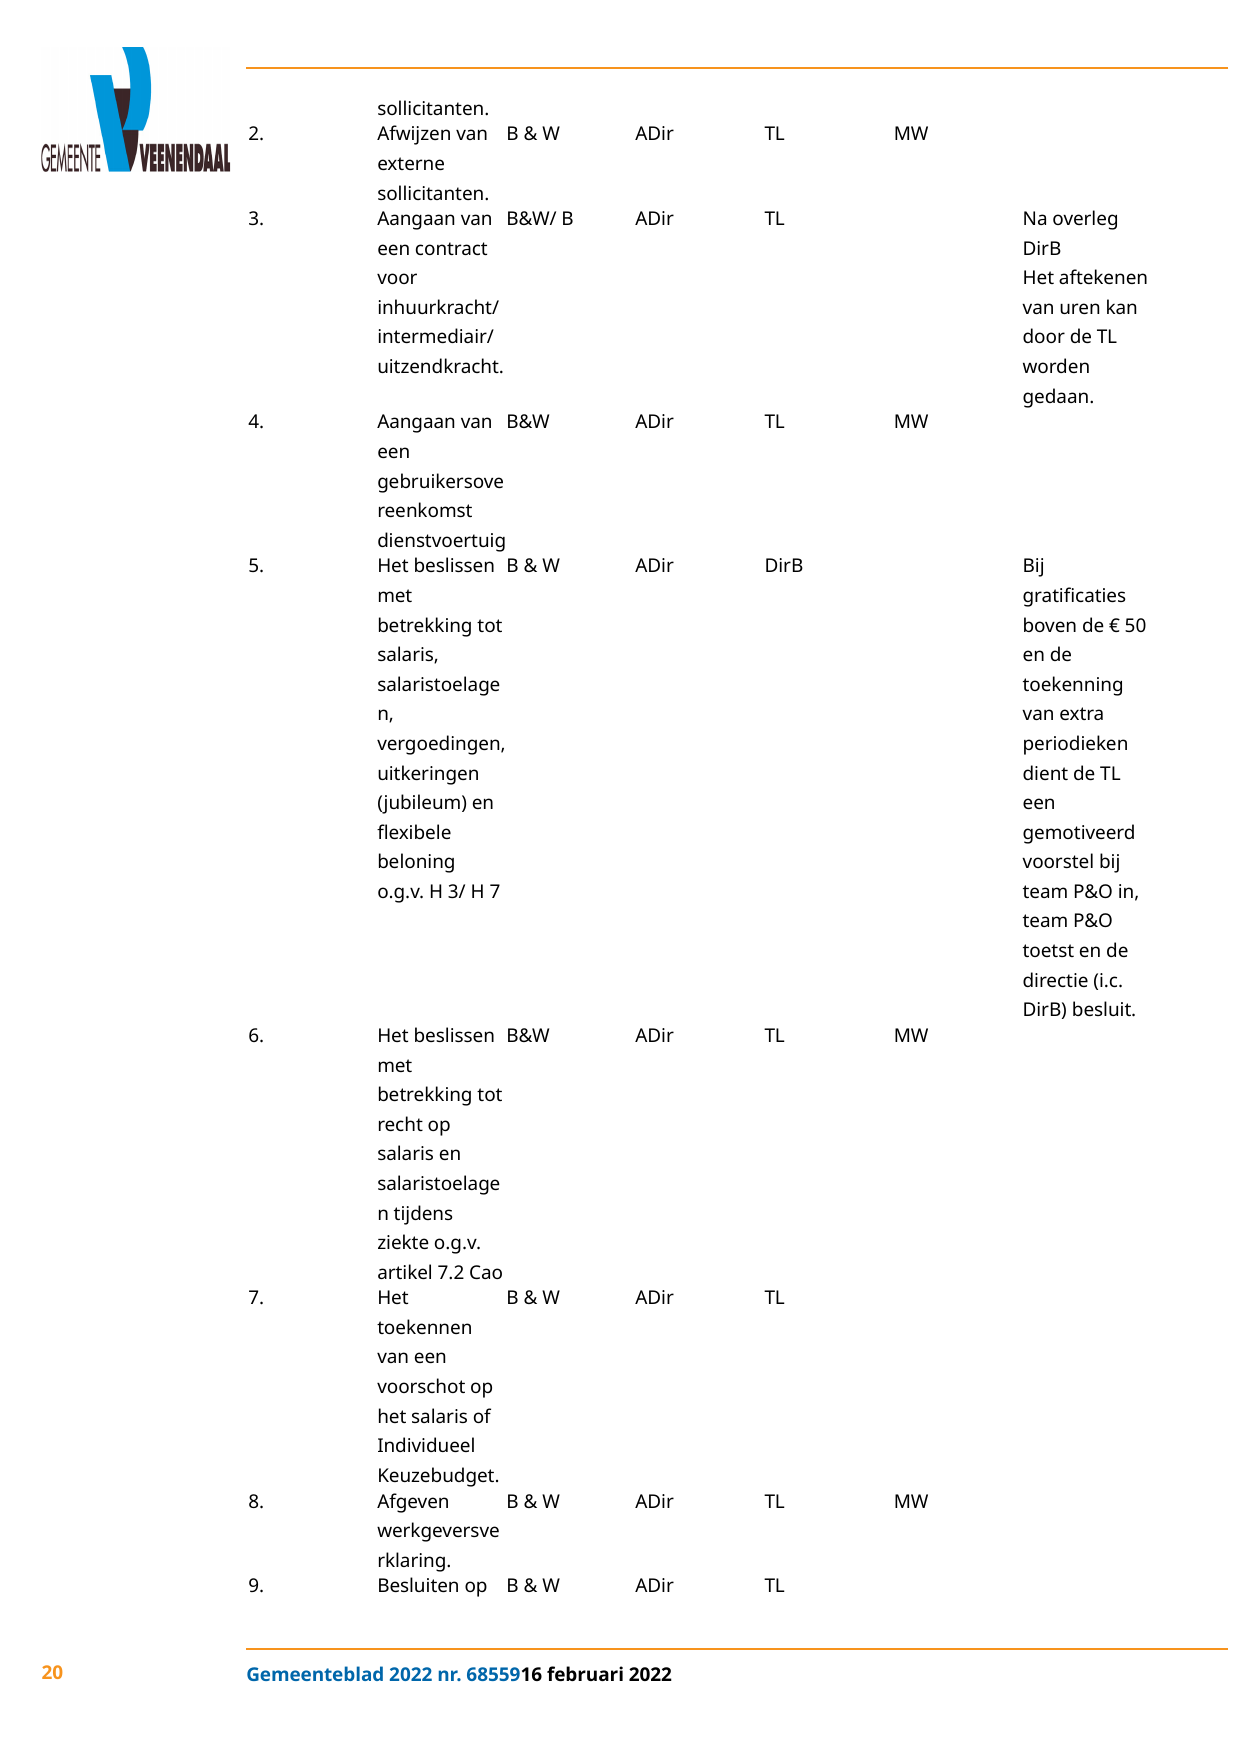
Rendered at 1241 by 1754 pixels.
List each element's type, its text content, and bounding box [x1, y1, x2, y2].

table_cell MW [894, 409, 1022, 553]
table_cell 5. [248, 553, 377, 1022]
table_cell ADir [635, 121, 764, 205]
table_cell 9. [248, 1573, 377, 1598]
table_cell MW [894, 1022, 1022, 1284]
table_cell Aangaan van een gebruikersovereenkomst dienstvoertuig [377, 409, 506, 553]
table_cell [894, 1573, 1022, 1598]
table_cell Na overleg DirB Het aftekenen van uren kan door de TL worden gedaan. [1023, 205, 1152, 409]
table_cell [1023, 1488, 1152, 1573]
table_cell B & W [506, 553, 635, 1022]
table_cell ADir [635, 553, 764, 1022]
table_cell [1023, 95, 1152, 121]
table_cell MW [894, 121, 1022, 205]
table_cell TL [764, 121, 893, 205]
table_cell B&W/ B [506, 205, 635, 409]
table_cell [635, 95, 764, 121]
table_cell TL [764, 1285, 893, 1488]
table_cell [1023, 1285, 1152, 1488]
table_cell ADir [635, 409, 764, 553]
picture [41, 47, 130, 172]
table_cell [764, 95, 893, 121]
table_cell [248, 95, 377, 121]
table_cell 4. [248, 409, 377, 553]
table_cell ADir [635, 1285, 764, 1488]
table_cell Besluiten op [377, 1573, 506, 1598]
table_cell Afwijzen van externe sollicitanten. [377, 121, 506, 205]
table_cell 3. [248, 205, 377, 409]
table_cell [1023, 409, 1152, 553]
table_cell TL [764, 1022, 893, 1284]
table_cell ADir [635, 205, 764, 409]
table_cell [1023, 121, 1152, 205]
table_cell Aangaan van een contract voor inhuurkracht/ intermediair/ uitzendkracht. [377, 205, 506, 409]
table_cell B&W [506, 1022, 635, 1284]
table_cell [1023, 1022, 1152, 1284]
table_cell [894, 553, 1022, 1022]
table_cell sollicitanten. [377, 95, 506, 121]
table_cell 7. [248, 1285, 377, 1488]
table_cell B & W [506, 1573, 635, 1598]
table_cell TL [764, 205, 893, 409]
table_cell Bij gratificaties boven de € 50 en de toekenning van extra periodieken dient de TL een gemotiveerd voorstel bij team P&O in, team P&O toetst en de directie (i.c. DirB) besluit. [1023, 553, 1152, 1022]
table_cell TL [764, 1488, 893, 1573]
table_cell 8. [248, 1488, 377, 1573]
table_cell 6. [248, 1022, 377, 1284]
table_cell 2. [248, 121, 377, 205]
table_cell MW [894, 1488, 1022, 1573]
table_cell [506, 95, 635, 121]
picture [123, 47, 231, 172]
table_cell ADir [635, 1022, 764, 1284]
table_cell Het beslissen met betrekking tot recht op salaris en salaristoelagen tijdens ziekte o.g.v. artikel 7.2 Cao [377, 1022, 506, 1284]
table_cell B & W [506, 1488, 635, 1573]
table_cell TL [764, 409, 893, 553]
table_cell B&W [506, 409, 635, 553]
table_cell Afgeven werkgeversverklaring. [377, 1488, 506, 1573]
table_cell TL [764, 1573, 893, 1598]
table_cell B & W [506, 121, 635, 205]
table_cell DirB [764, 553, 893, 1022]
table_cell ADir [635, 1488, 764, 1573]
table_cell [894, 1285, 1022, 1488]
table_cell Het beslissen met betrekking tot salaris, salaristoelagen, vergoedingen, uitkeringen (jubileum) en flexibele beloning o.g.v. H 3/ H 7 [377, 553, 506, 1022]
table_cell [1023, 1573, 1152, 1598]
table_cell [894, 95, 1022, 121]
table_cell Het toekennen van een voorschot op het salaris of Individueel Keuzebudget. [377, 1285, 506, 1488]
table_cell [894, 205, 1022, 409]
table_cell ADir [635, 1573, 764, 1598]
table_cell B & W [506, 1285, 635, 1488]
